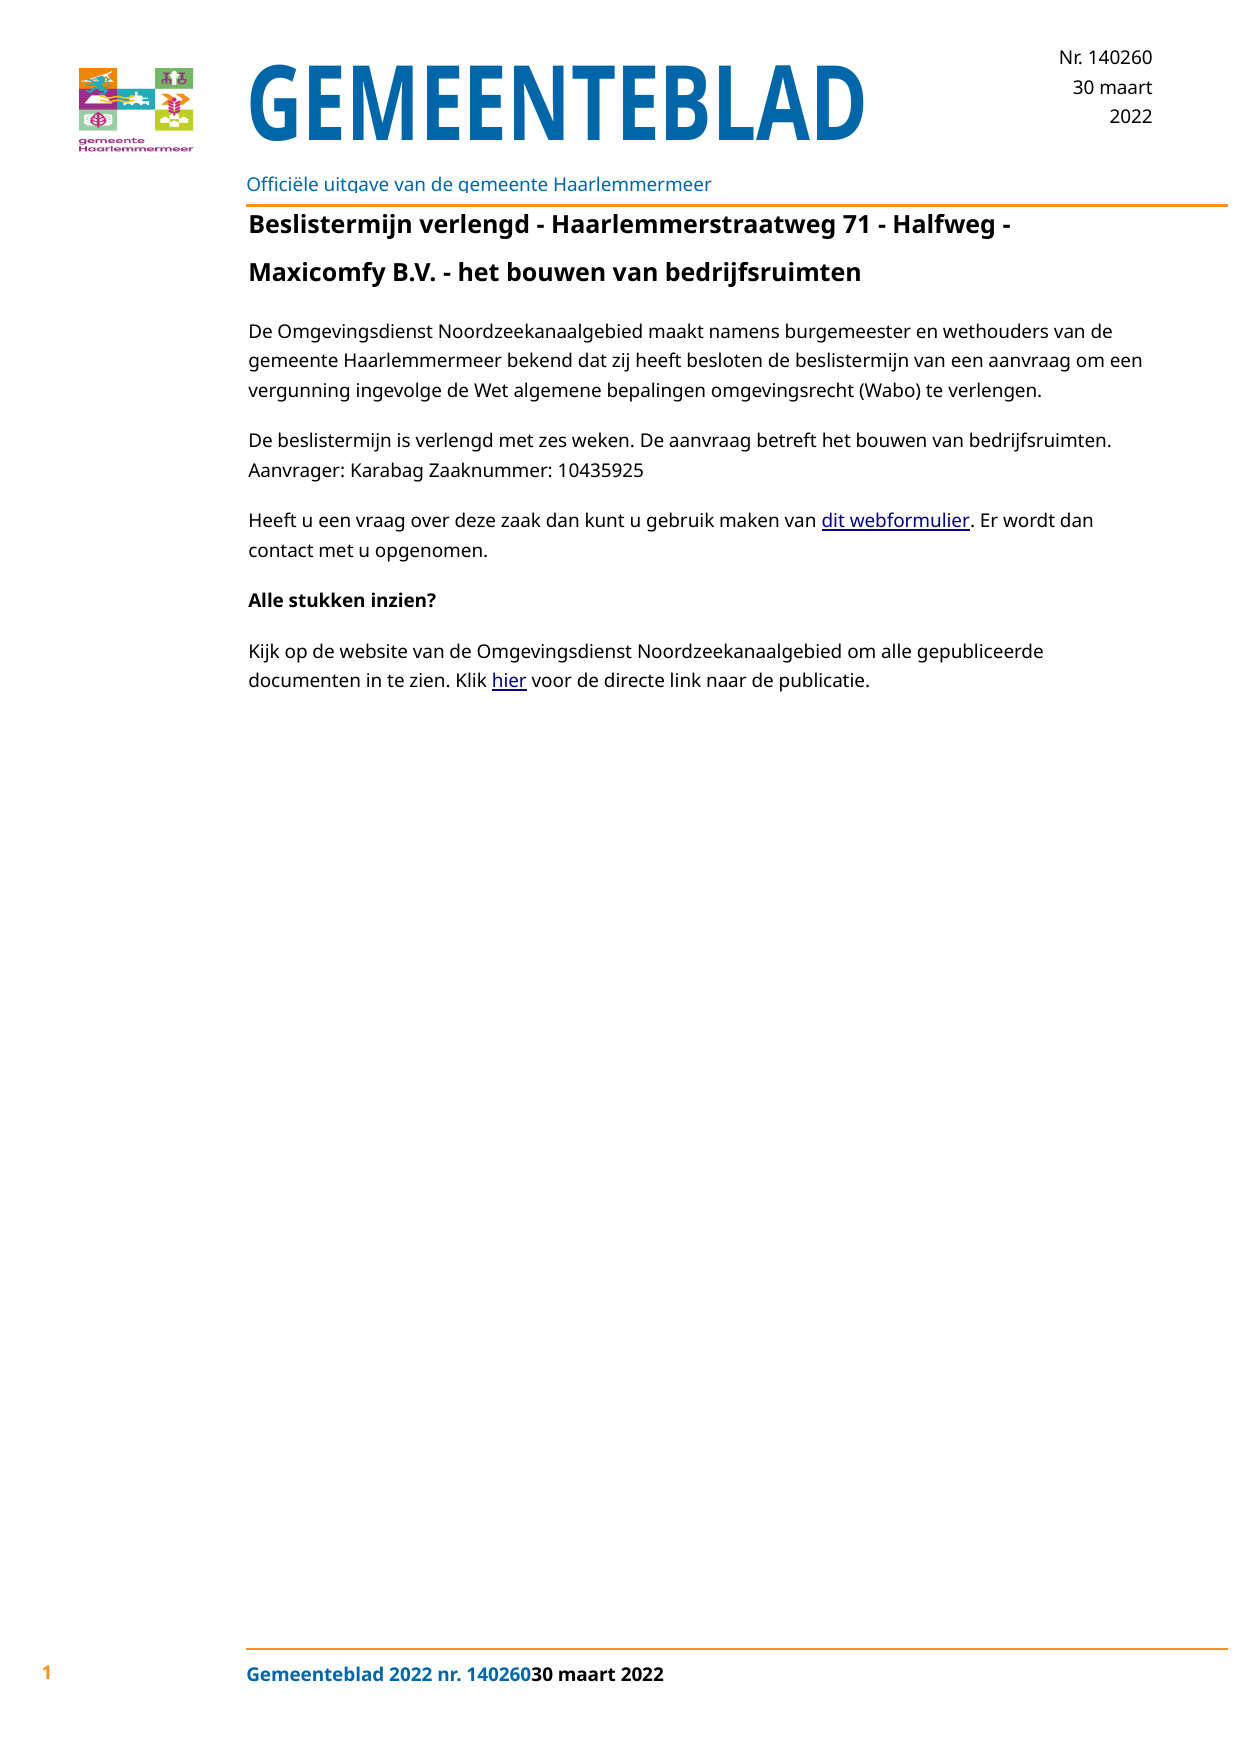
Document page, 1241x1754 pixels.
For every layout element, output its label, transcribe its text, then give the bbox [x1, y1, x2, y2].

text Kijk op de website van de Omgevingsdienst Noordzeekanaalgebied om alle gepubliceerde documenten in te zien. Klik hier voor de directe link naar de publicatie. [248, 638, 1152, 693]
text De beslistermijn is verlengd met zes weken. De aanvraag betreft het bouwen van bedrijfsruimten. Aanvrager: Karabag Zaaknummer: 10435925 [248, 427, 1152, 483]
picture [41, 47, 231, 172]
text Alle stukken inzien? [248, 587, 1152, 613]
text De Omgevingsdienst Noordzeekanaalgebied maakt namens burgemeester en wethouders van de gemeente Haarlemmermeer bekend dat zij heeft besloten de beslistermijn van een aanvraag om een vergunning ingevolge de Wet algemene bepalingen omgevingsrecht (Wabo) te verlengen. [248, 318, 1152, 403]
text Beslistermijn verlengd - Haarlemmerstraatweg 71 - Halfweg - Maxicomfy B.V. - het bouwen van bedrijfsruimten [248, 207, 1152, 288]
text Heeft u een vraag over deze zaak dan kunt u gebruik maken van dit webformulier. Er wordt dan contact met u opgenomen. [248, 507, 1152, 563]
